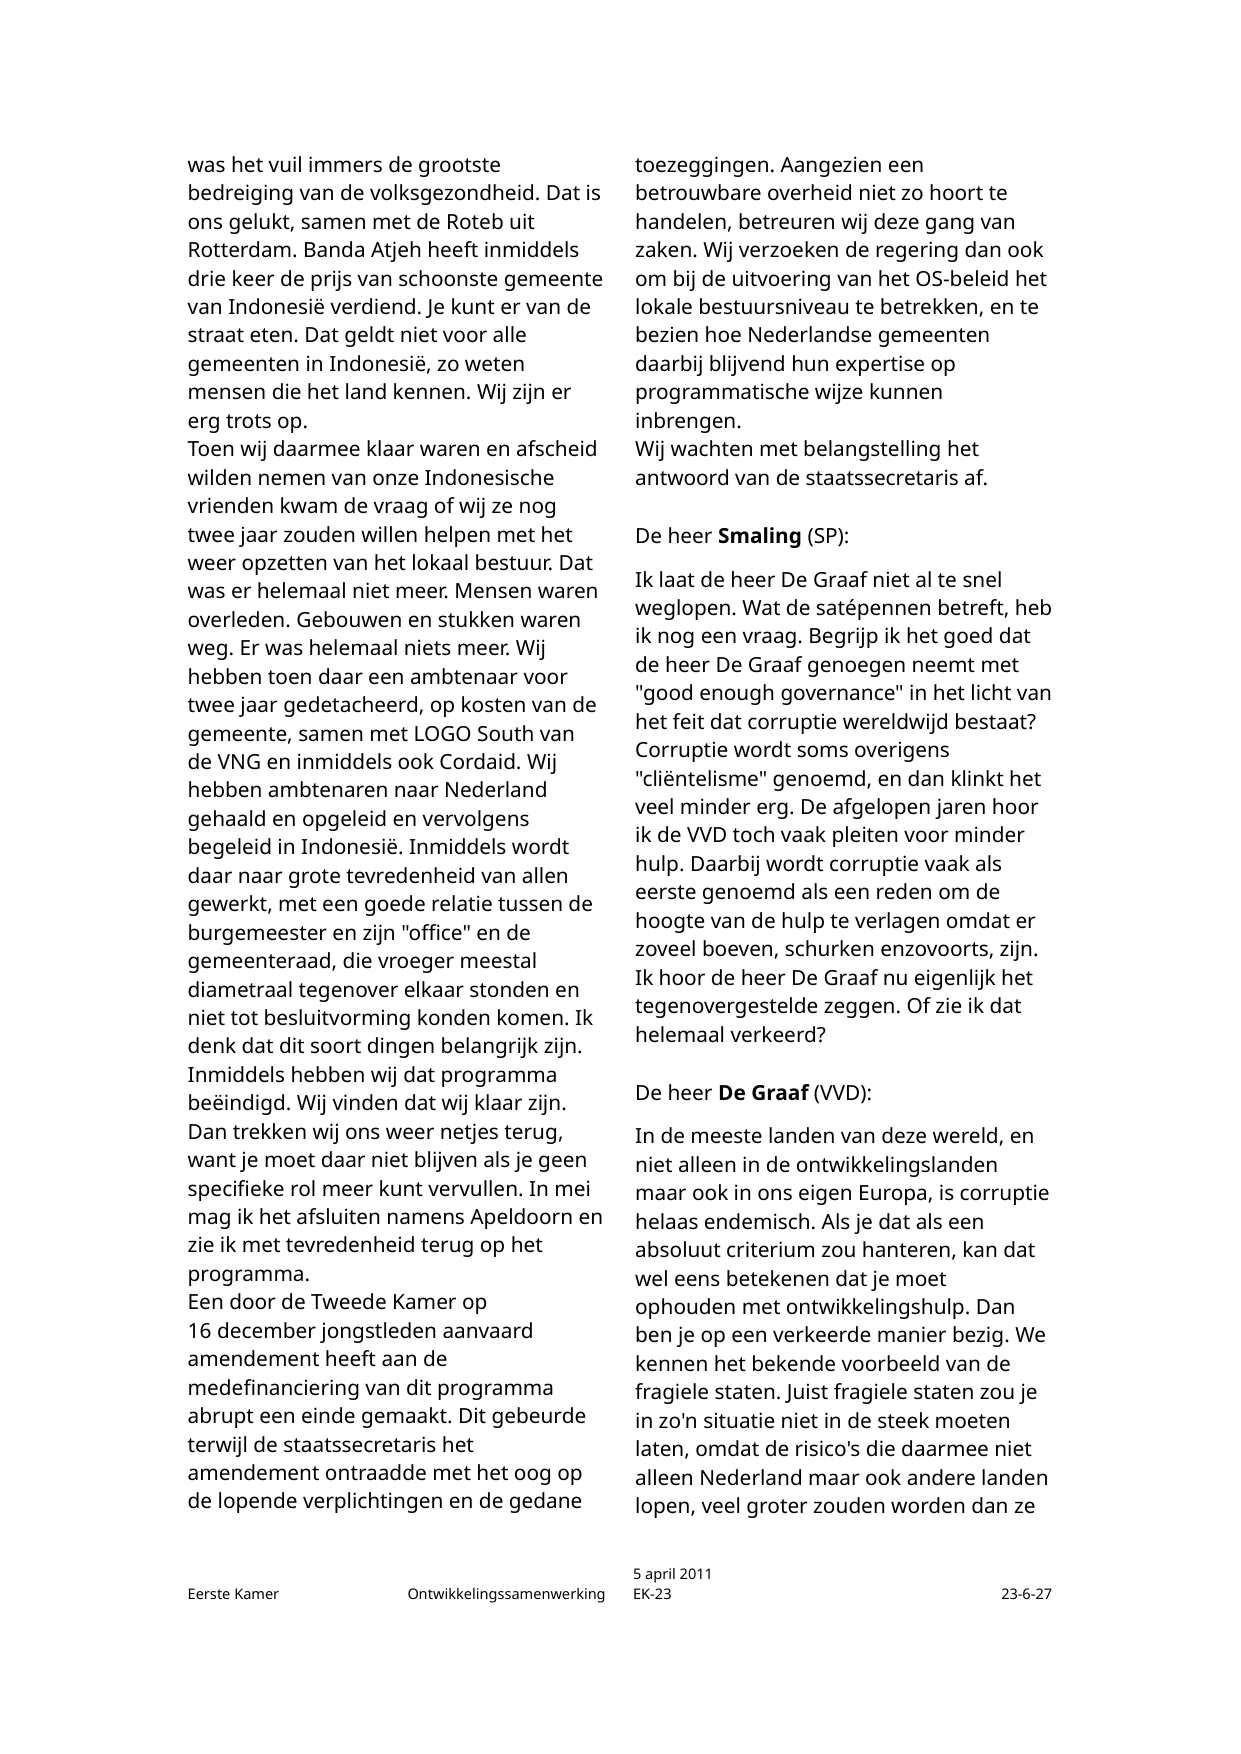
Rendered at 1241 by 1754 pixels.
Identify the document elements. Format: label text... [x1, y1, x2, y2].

text De heer Smaling (SP): [635, 521, 1053, 550]
text In de meeste landen van deze wereld, en niet alleen in de ontwikkelingslanden maar ook in ons eigen Europa, is corruptie helaas endemisch. Als je dat als een absoluut criterium zou hanteren, kan dat wel eens betekenen dat je moet ophouden met ontwikkelingshulp. Dan ben je op een verkeerde manier bezig. We kennen het bekende voorbeeld van de fragiele staten. Juist fragiele staten zou je in zo'n situatie niet in de steek moeten laten, omdat de risico's die daarmee niet alleen Nederland maar ook andere landen lopen, veel groter zouden worden dan ze [635, 1122, 1053, 1520]
text Wij wachten met belangstelling het antwoord van de staatssecretaris af. [635, 434, 1053, 491]
text De heer De Graaf (VVD): [635, 1078, 1053, 1107]
text Een door de Tweede Kamer op 16 december jongstleden aanvaard amendement heeft aan de medefinanciering van dit programma abrupt een einde gemaakt. Dit gebeurde terwijl de staatssecretaris het amendement ontraadde met het oog op de lopende verplichtingen en de gedane [187, 1287, 605, 1515]
text Toen wij daarmee klaar waren en afscheid wilden nemen van onze Indonesische vrienden kwam de vraag of wij ze nog twee jaar zouden willen helpen met het weer opzetten van het lokaal bestuur. Dat was er helemaal niet meer. Mensen waren overleden. Gebouwen en stukken waren weg. Er was helemaal niets meer. Wij hebben toen daar een ambtenaar voor twee jaar gedetacheerd, op kosten van de gemeente, samen met LOGO South van de VNG en inmiddels ook Cordaid. Wij hebben ambtenaren naar Nederland gehaald en opgeleid en vervolgens begeleid in Indonesië. Inmiddels wordt daar naar grote tevredenheid van allen gewerkt, met een goede relatie tussen de burgemeester en zijn "office" en de gemeenteraad, die vroeger meestal diametraal tegenover elkaar stonden en niet tot besluitvorming konden komen. Ik denk dat dit soort dingen belangrijk zijn. Inmiddels hebben wij dat programma beëindigd. Wij vinden dat wij klaar zijn. Dan trekken wij ons weer netjes terug, want je moet daar niet blijven als je geen specifieke rol meer kunt vervullen. In mei mag ik het afsluiten namens Apeldoorn en zie ik met tevredenheid terug op het programma. [187, 434, 605, 1287]
text toezeggingen. Aangezien een betrouwbare overheid niet zo hoort te handelen, betreuren wij deze gang van zaken. Wij verzoeken de regering dan ook om bij de uitvoering van het OS-beleid het lokale bestuursniveau te betrekken, en te bezien hoe Nederlandse gemeenten daarbij blijvend hun expertise op programmatische wijze kunnen inbrengen. [635, 150, 1053, 434]
text Ik laat de heer De Graaf niet al te snel weglopen. Wat de satépennen betreft, heb ik nog een vraag. Begrijp ik het goed dat de heer De Graaf genoegen neemt met "good enough governance" in het licht van het feit dat corruptie wereldwijd bestaat? Corruptie wordt soms overigens "cliëntelisme" genoemd, en dan klinkt het veel minder erg. De afgelopen jaren hoor ik de VVD toch vaak pleiten voor minder hulp. Daarbij wordt corruptie vaak als eerste genoemd als een reden om de hoogte van de hulp te verlagen omdat er zoveel boeven, schurken enzovoorts, zijn. Ik hoor de heer De Graaf nu eigenlijk het tegenovergestelde zeggen. Of zie ik dat helemaal verkeerd? [635, 565, 1053, 1048]
text was het vuil immers de grootste bedreiging van de volksgezondheid. Dat is ons gelukt, samen met de Roteb uit Rotterdam. Banda Atjeh heeft inmiddels drie keer de prijs van schoonste gemeente van Indonesië verdiend. Je kunt er van de straat eten. Dat geldt niet voor alle gemeenten in Indonesië, zo weten mensen die het land kennen. Wij zijn er erg trots op. [187, 150, 605, 434]
